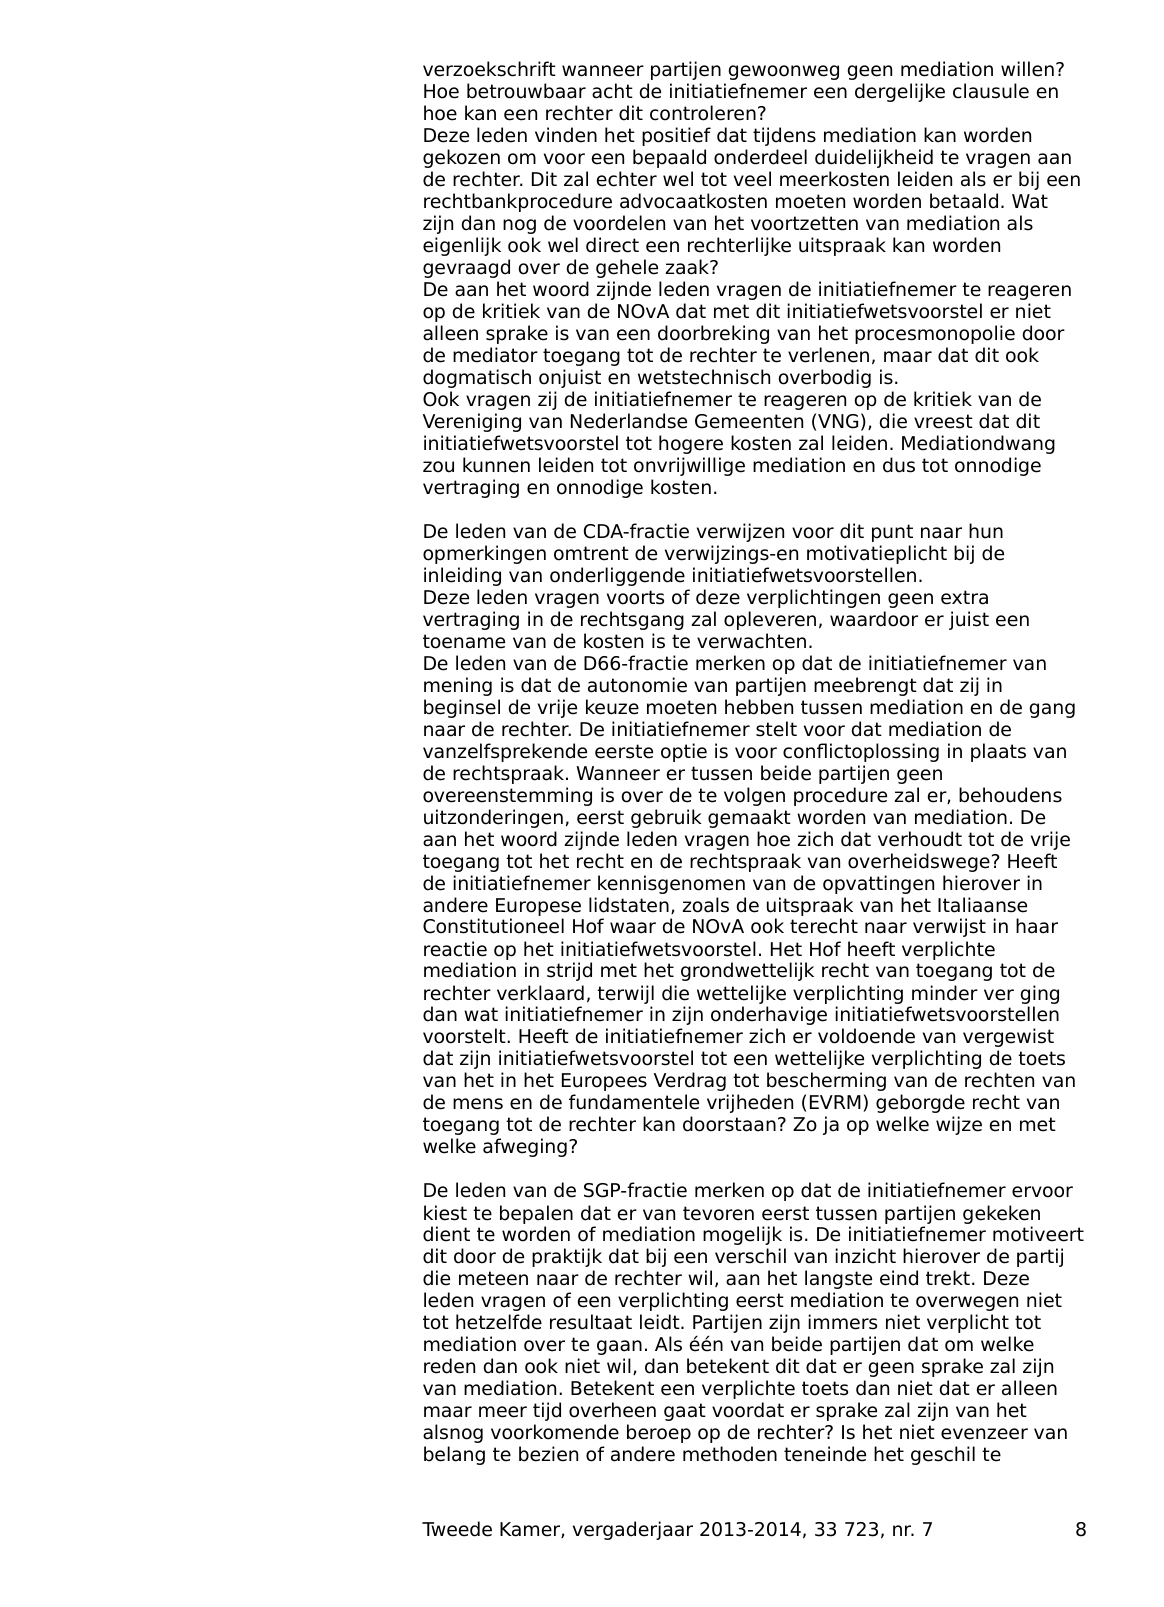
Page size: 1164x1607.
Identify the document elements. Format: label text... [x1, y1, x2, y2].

text verzoekschrift wanneer partijen gewoonweg geen mediation willen? Hoe betrouwbaar acht de initiatiefnemer een dergelijke clausule en hoe kan een rechter dit controleren? [422, 59, 1087, 125]
text Ook vragen zij de initiatiefnemer te reageren op de kritiek van de Vereniging van Nederlandse Gemeenten (VNG), die vreest dat dit initiatiefwetsvoorstel tot hogere kosten zal leiden. Mediationdwang zou kunnen leiden tot onvrijwillige mediation en dus tot onnodige vertraging en onnodige kosten. [422, 389, 1087, 499]
text De aan het woord zijnde leden vragen de initiatiefnemer te reageren op de kritiek van de NOvA dat met dit initiatiefwetsvoorstel er niet alleen sprake is van een doorbreking van het procesmonopolie door de mediator toegang tot de rechter te verlenen, maar dat dit ook dogmatisch onjuist en wetstechnisch overbodig is. [422, 279, 1087, 389]
text Deze leden vragen voorts of deze verplichtingen geen extra vertraging in de rechtsgang zal opleveren, waardoor er juist een toename van de kosten is te verwachten. [422, 587, 1087, 653]
text De leden van de SGP-fractie merken op dat de initiatiefnemer ervoor kiest te bepalen dat er van tevoren eerst tussen partijen gekeken dient te worden of mediation mogelijk is. De initiatiefnemer motiveert dit door de praktijk dat bij een verschil van inzicht hierover de partij die meteen naar de rechter wil, aan het langste eind trekt. Deze leden vragen of een verplichting eerst mediation te overwegen niet tot hetzelfde resultaat leidt. Partijen zijn immers niet verplicht tot mediation over te gaan. Als één van beide partijen dat om welke reden dan ook niet wil, dan betekent dit dat er geen sprake zal zijn van mediation. Betekent een verplichte toets dan niet dat er alleen maar meer tijd overheen gaat voordat er sprake zal zijn van het alsnog voorkomende beroep op de rechter? Is het niet evenzeer van belang te bezien of andere methoden teneinde het geschil te [422, 1180, 1087, 1466]
text De leden van de D66-fractie merken op dat de initiatiefnemer van mening is dat de autonomie van partijen meebrengt dat zij in beginsel de vrije keuze moeten hebben tussen mediation en de gang naar de rechter. De initiatiefnemer stelt voor dat mediation de vanzelfsprekende eerste optie is voor conflictoplossing in plaats van de rechtspraak. Wanneer er tussen beide partijen geen overeenstemming is over de te volgen procedure zal er, behoudens uitzonderingen, eerst gebruik gemaakt worden van mediation. De aan het woord zijnde leden vragen hoe zich dat verhoudt tot de vrije toegang tot het recht en de rechtspraak van overheidswege? Heeft de initiatiefnemer kennisgenomen van de opvattingen hierover in andere Europese lidstaten, zoals de uitspraak van het Italiaanse Constitutioneel Hof waar de NOvA ook terecht naar verwijst in haar reactie op het initiatiefwetsvoorstel. Het Hof heeft verplichte mediation in strijd met het grondwettelijk recht van toegang tot de rechter verklaard, terwijl die wettelijke verplichting minder ver ging dan wat initiatiefnemer in zijn onderhavige initiatiefwetsvoorstellen voorstelt. Heeft de initiatiefnemer zich er voldoende van vergewist dat zijn initiatiefwetsvoorstel tot een wettelijke verplichting de toets van het in het Europees Verdrag tot bescherming van de rechten van de mens en de fundamentele vrijheden (EVRM) geborgde recht van toegang tot de rechter kan doorstaan? Zo ja op welke wijze en met welke afweging? [422, 653, 1087, 1158]
text De leden van de CDA-fractie verwijzen voor dit punt naar hun opmerkingen omtrent de verwijzings-en motivatieplicht bij de inleiding van onderliggende initiatiefwetsvoorstellen. [422, 521, 1087, 587]
text Deze leden vinden het positief dat tijdens mediation kan worden gekozen om voor een bepaald onderdeel duidelijkheid te vragen aan de rechter. Dit zal echter wel tot veel meerkosten leiden als er bij een rechtbankprocedure advocaatkosten moeten worden betaald. Wat zijn dan nog de voordelen van het voortzetten van mediation als eigenlijk ook wel direct een rechterlijke uitspraak kan worden gevraagd over de gehele zaak? [422, 125, 1087, 279]
